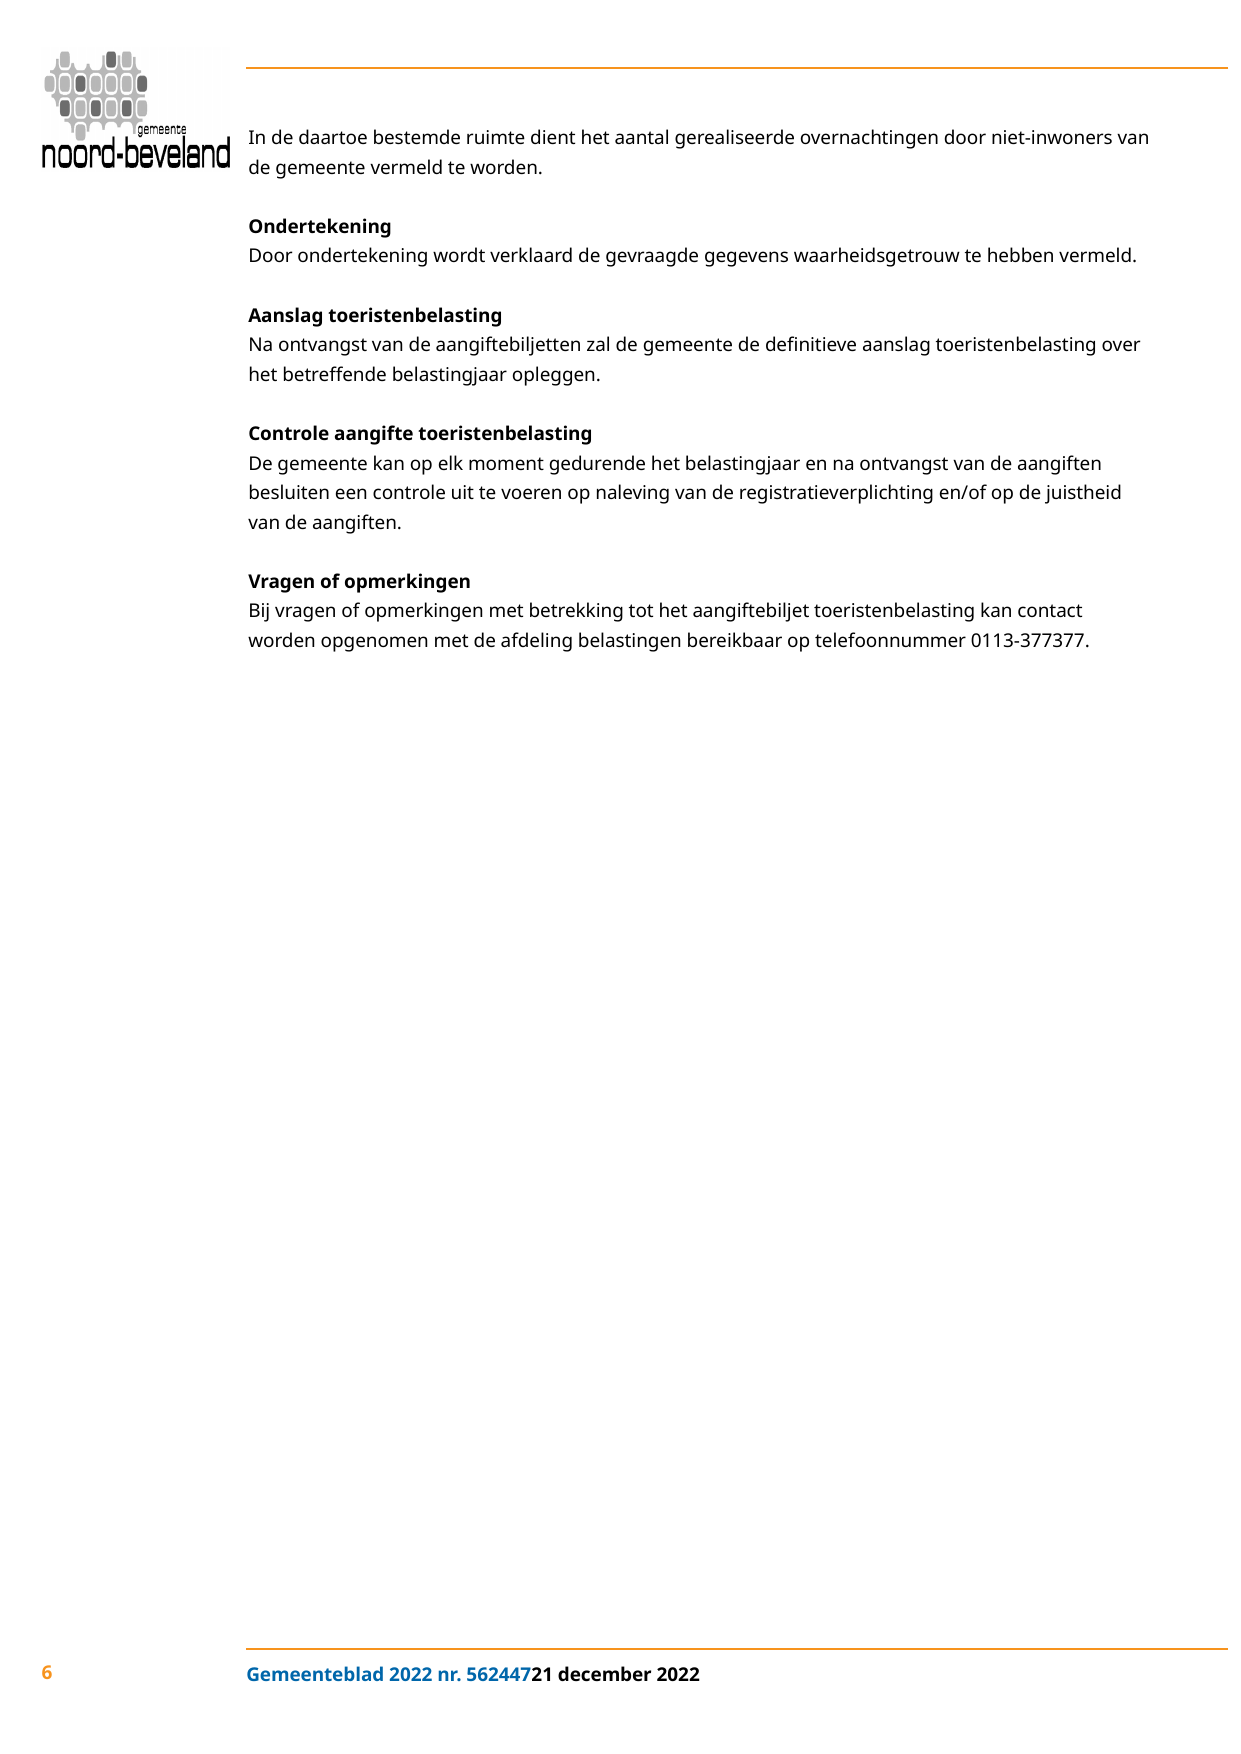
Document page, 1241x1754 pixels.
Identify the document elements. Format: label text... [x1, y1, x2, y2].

text In de daartoe bestemde ruimte dient het aantal gerealiseerde overnachtingen door niet-inwoners van de gemeente vermeld te worden. [248, 124, 1152, 180]
text Bij vragen of opmerkingen met betrekking tot het aangiftebiljet toeristenbelasting kan contact worden opgenomen met de afdeling belastingen bereikbaar op telefoonnummer 0113-377377. [248, 598, 1152, 653]
text De gemeente kan op elk moment gedurende het belastingjaar en na ontvangst van de aangiften besluiten een controle uit te voeren op naleving van de registratieverplichting en/of op de juistheid van de aangiften. [248, 450, 1152, 535]
text Na ontvangst van de aangiftebiljetten zal de gemeente de definitieve aanslag toeristenbelasting over het betreffende belastingjaar opleggen. [248, 331, 1152, 387]
picture [41, 47, 231, 172]
text Door ondertekening wordt verklaard de gevraagde gegevens waarheidsgetrouw te hebben vermeld. [248, 243, 1152, 268]
text Vragen of opmerkingen [248, 568, 1152, 594]
text Aanslag toeristenbelasting [248, 302, 1152, 328]
text Controle aangifte toeristenbelasting [248, 420, 1152, 446]
text Ondertekening [248, 213, 1152, 239]
